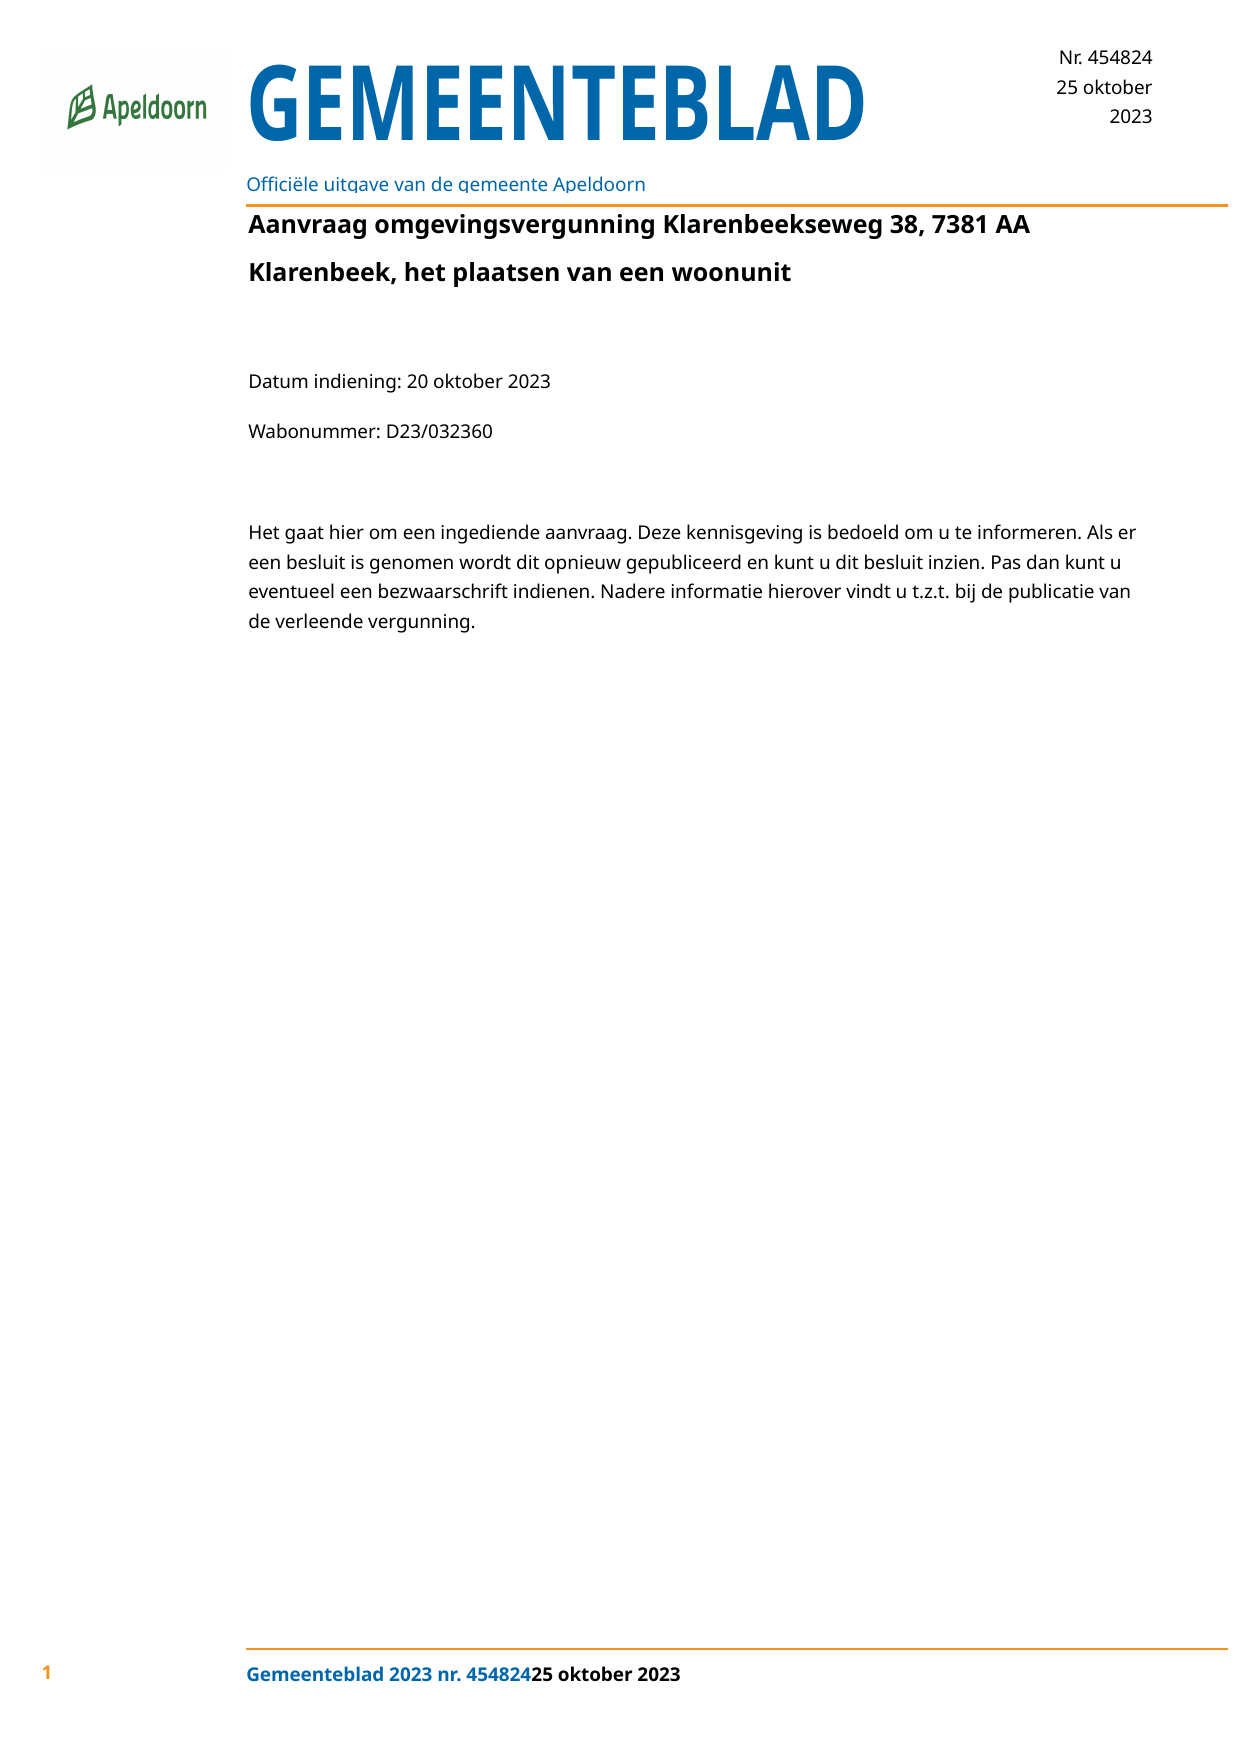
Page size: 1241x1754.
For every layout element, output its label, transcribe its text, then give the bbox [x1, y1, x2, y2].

text Het gaat hier om een ingediende aanvraag. Deze kennisgeving is bedoeld om u te informeren. Als er een besluit is genomen wordt dit opnieuw gepubliceerd en kunt u dit besluit inzien. Pas dan kunt u eventueel een bezwaarschrift indienen. Nadere informatie hierover vindt u t.z.t. bij de publicatie van de verleende vergunning. [248, 519, 1152, 634]
text Datum indiening: 20 oktober 2023 [248, 368, 1152, 394]
text Wabonummer: D23/032360 [248, 419, 1152, 444]
picture [41, 47, 231, 172]
text Aanvraag omgevingsvergunning Klarenbeekseweg 38, 7381 AA Klarenbeek, het plaatsen van een woonunit [248, 207, 1152, 288]
